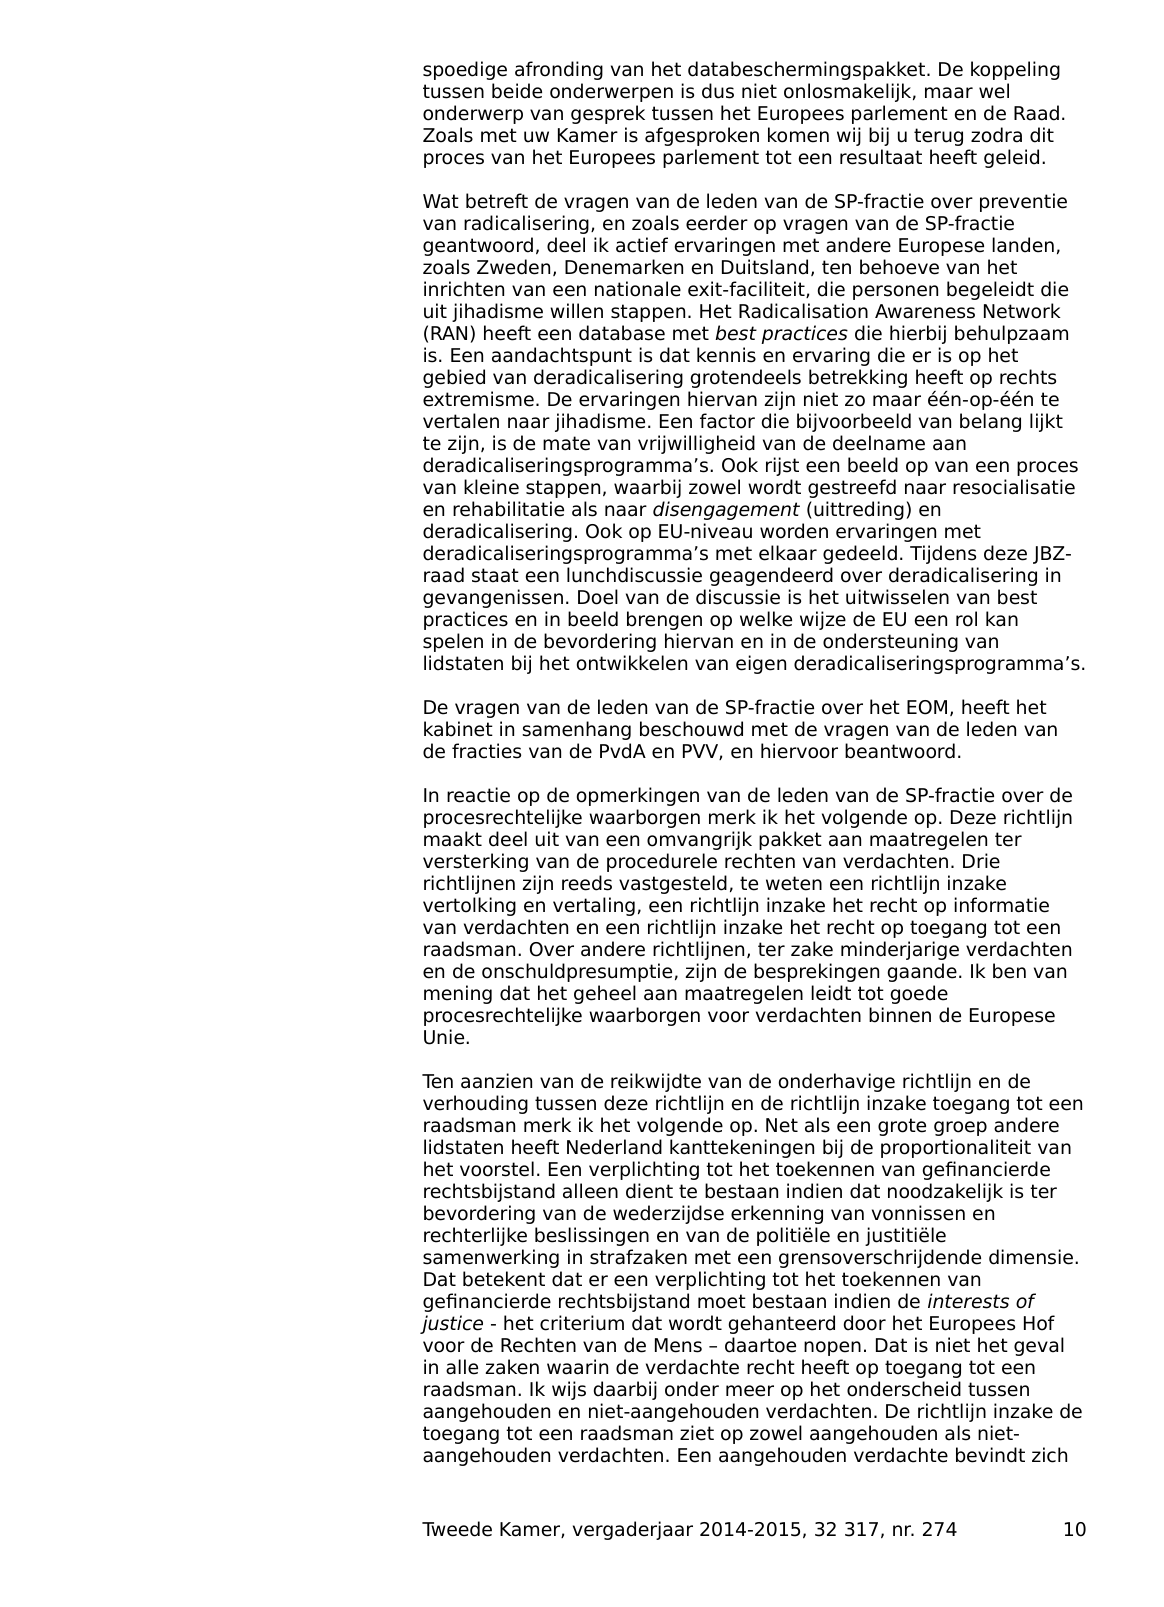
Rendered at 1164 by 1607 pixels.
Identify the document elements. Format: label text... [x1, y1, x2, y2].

text De vragen van de leden van de SP-fractie over het EOM, heeft het kabinet in samenhang beschouwd met de vragen van de leden van de fracties van de PvdA en PVV, en hiervoor beantwoord. [422, 697, 1087, 763]
text Ten aanzien van de reikwijdte van de onderhavige richtlijn en de verhouding tussen deze richtlijn en de richtlijn inzake toegang tot een raadsman merk ik het volgende op. Net als een grote groep andere lidstaten heeft Nederland kanttekeningen bij de proportionaliteit van het voorstel. Een verplichting tot het toekennen van gefinancierde rechtsbijstand alleen dient te bestaan indien dat noodzakelijk is ter bevordering van de wederzijdse erkenning van vonnissen en rechterlijke beslissingen en van de politiële en justitiële samenwerking in strafzaken met een grensoverschrijdende dimensie. Dat betekent dat er een verplichting tot het toekennen van gefinancierde rechtsbijstand moet bestaan indien de interests of justice - het criterium dat wordt gehanteerd door het Europees Hof voor de Rechten van de Mens – daartoe nopen. Dat is niet het geval in alle zaken waarin de verdachte recht heeft op toegang tot een raadsman. Ik wijs daarbij onder meer op het onderscheid tussen aangehouden en niet-aangehouden verdachten. De richtlijn inzake de toegang tot een raadsman ziet op zowel aangehouden als niet-aangehouden verdachten. Een aangehouden verdachte bevindt zich [422, 1071, 1087, 1467]
text Zoals met uw Kamer is afgesproken komen wij bij u terug zodra dit proces van het Europees parlement tot een resultaat heeft geleid. [422, 125, 1087, 169]
text spoedige afronding van het databeschermingspakket. De koppeling tussen beide onderwerpen is dus niet onlosmakelijk, maar wel onderwerp van gesprek tussen het Europees parlement en de Raad. [422, 59, 1087, 125]
text Wat betreft de vragen van de leden van de SP-fractie over preventie van radicalisering, en zoals eerder op vragen van de SP-fractie geantwoord, deel ik actief ervaringen met andere Europese landen, zoals Zweden, Denemarken en Duitsland, ten behoeve van het inrichten van een nationale exit-faciliteit, die personen begeleidt die uit jihadisme willen stappen. Het Radicalisation Awareness Network (RAN) heeft een database met best practices die hierbij behulpzaam is. Een aandachtspunt is dat kennis en ervaring die er is op het gebied van deradicalisering grotendeels betrekking heeft op rechts extremisme. De ervaringen hiervan zijn niet zo maar één-op-één te vertalen naar jihadisme. Een factor die bijvoorbeeld van belang lijkt te zijn, is de mate van vrijwilligheid van de deelname aan deradicaliseringsprogramma’s. Ook rijst een beeld op van een proces van kleine stappen, waarbij zowel wordt gestreefd naar resocialisatie en rehabilitatie als naar disengagement (uittreding) en deradicalisering. Ook op EU-niveau worden ervaringen met deradicaliseringsprogramma’s met elkaar gedeeld. Tijdens deze JBZ-raad staat een lunchdiscussie geagendeerd over deradicalisering in gevangenissen. Doel van de discussie is het uitwisselen van best practices en in beeld brengen op welke wijze de EU een rol kan spelen in de bevordering hiervan en in de ondersteuning van lidstaten bij het ontwikkelen van eigen deradicaliseringsprogramma’s. [422, 191, 1087, 675]
text In reactie op de opmerkingen van de leden van de SP-fractie over de procesrechtelijke waarborgen merk ik het volgende op. Deze richtlijn maakt deel uit van een omvangrijk pakket aan maatregelen ter versterking van de procedurele rechten van verdachten. Drie richtlijnen zijn reeds vastgesteld, te weten een richtlijn inzake vertolking en vertaling, een richtlijn inzake het recht op informatie van verdachten en een richtlijn inzake het recht op toegang tot een raadsman. Over andere richtlijnen, ter zake minderjarige verdachten en de onschuldpresumptie, zijn de besprekingen gaande. Ik ben van mening dat het geheel aan maatregelen leidt tot goede procesrechtelijke waarborgen voor verdachten binnen de Europese Unie. [422, 785, 1087, 1049]
